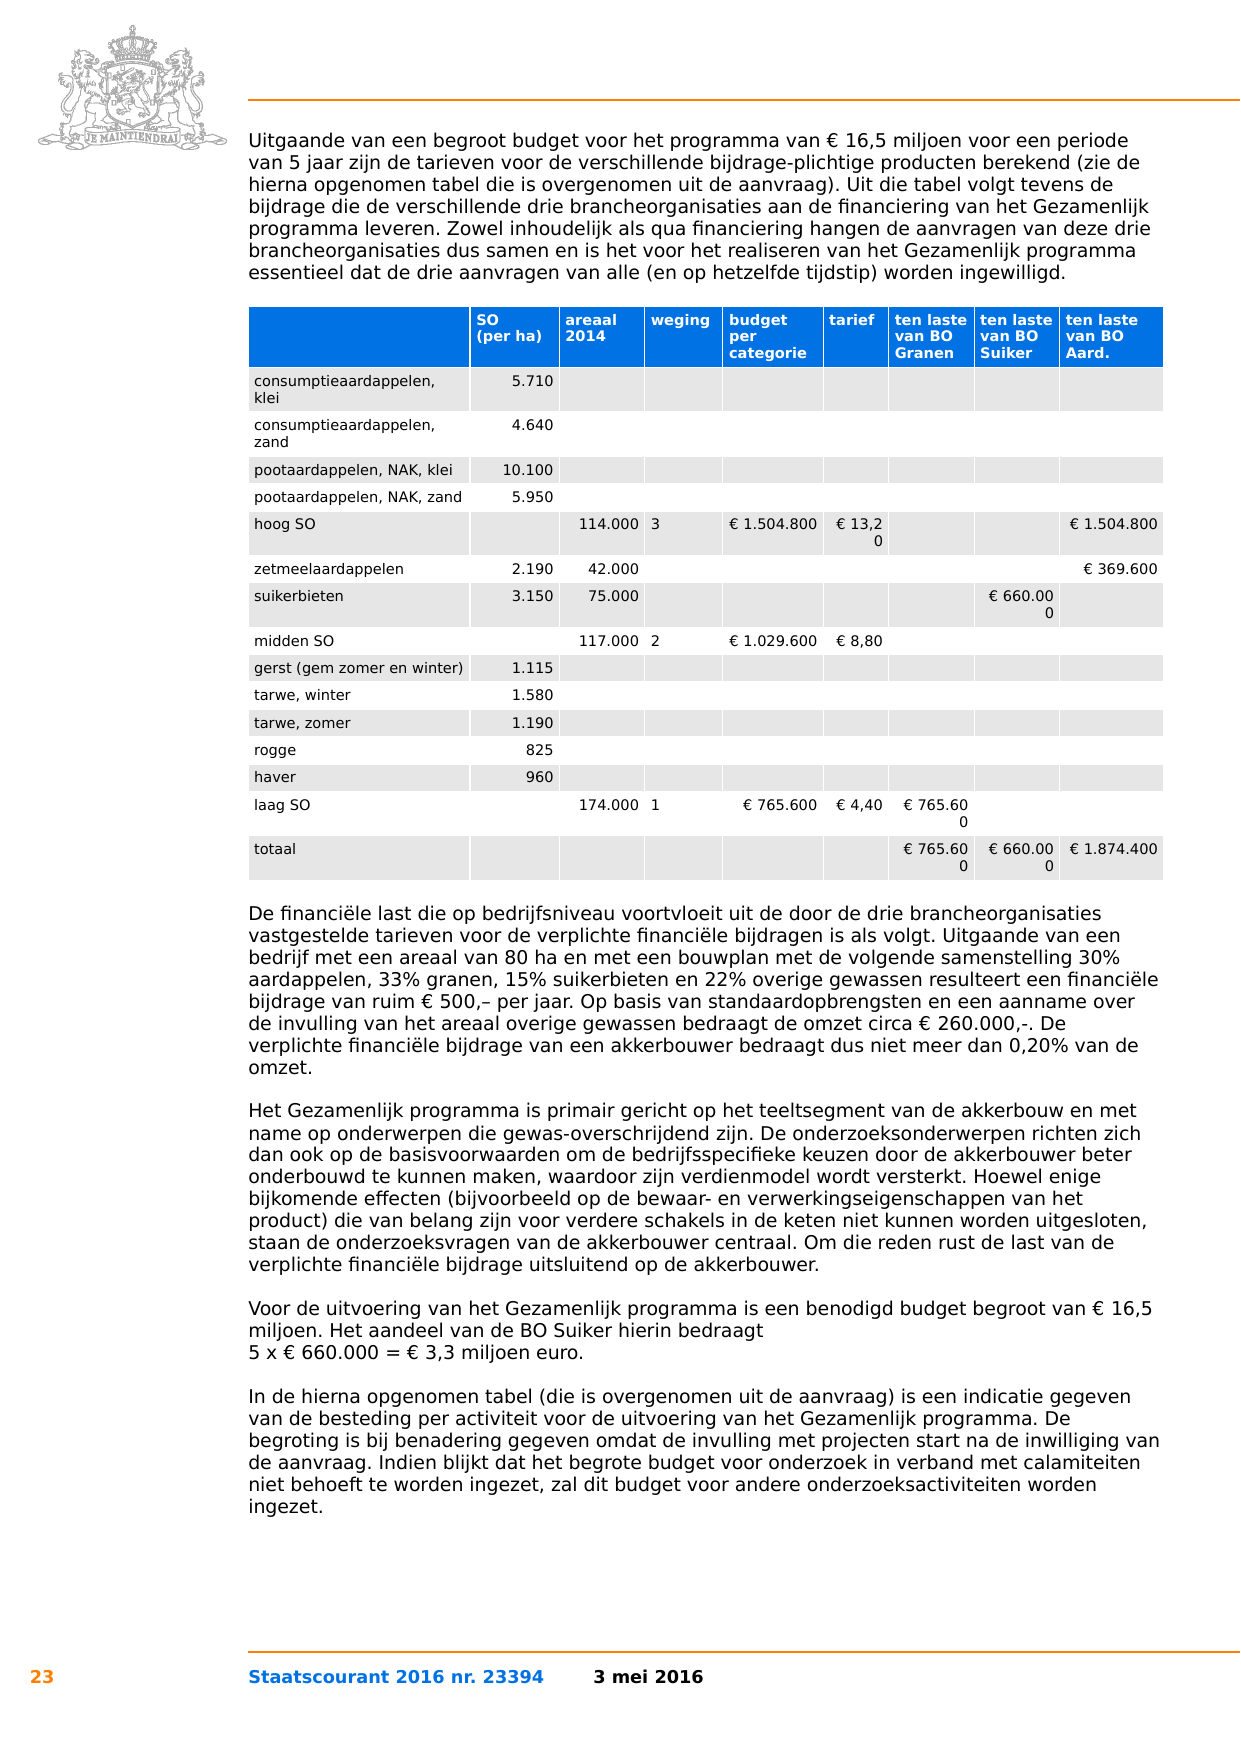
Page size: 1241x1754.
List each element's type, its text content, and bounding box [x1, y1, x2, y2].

table_cell [723, 368, 823, 411]
text Uitgaande van een begroot budget voor het programma van € 16,5 miljoen voor een periode van 5 jaar zijn de tarieven voor de verschillende bijdrage-plichtige producten berekend (zie de hierna opgenomen tabel die is overgenomen uit de aanvraag). Uit die tabel volgt tevens de bijdrage die de verschillende drie brancheorganisaties aan de financiering van het Gezamenlijk programma leveren. Zowel inhoudelijk als qua financiering hangen de aanvragen van deze drie brancheorganisaties dus samen en is het voor het realiseren van het Gezamenlijk programma essentieel dat de drie aanvragen van alle (en op hetzelfde tijdstip) worden ingewilligd. [248, 130, 1163, 284]
table_cell € 1.029.600 [723, 628, 823, 654]
table_cell 75.000 [560, 583, 644, 627]
table_cell [723, 683, 823, 709]
table_cell [560, 765, 644, 791]
table_cell 42.000 [560, 556, 644, 582]
table_cell 5.710 [471, 368, 559, 411]
table_cell zetmeelaardappelen [249, 556, 469, 582]
table_cell [1060, 628, 1163, 654]
table_cell [1060, 368, 1163, 411]
table_cell [560, 413, 644, 456]
table_cell € 660.000 [975, 583, 1059, 627]
table_cell [824, 710, 888, 736]
table_cell [889, 512, 974, 555]
table_cell [889, 556, 974, 582]
table_cell midden SO [249, 628, 469, 654]
table_cell € 4,40 [824, 792, 888, 835]
table_cell [975, 655, 1059, 681]
table_cell 2.190 [471, 556, 559, 582]
table_cell [560, 655, 644, 681]
table_cell [723, 413, 823, 456]
table_cell [889, 628, 974, 654]
table_cell € 765.600 [723, 792, 823, 835]
table_cell [889, 368, 974, 411]
table_cell € 13,20 [824, 512, 888, 555]
table_header weging [645, 307, 722, 367]
table_cell [824, 655, 888, 681]
table_cell [975, 792, 1059, 835]
table_cell [723, 556, 823, 582]
table_cell 1.190 [471, 710, 559, 736]
text De financiële last die op bedrijfsniveau voortvloeit uit de door de drie brancheorganisaties vastgestelde tarieven voor de verplichte financiële bijdragen is als volgt. Uitgaande van een bedrijf met een areaal van 80 ha en met een bouwplan met de volgende samenstelling 30% aardappelen, 33% granen, 15% suikerbieten en 22% overige gewassen resulteert een financiële bijdrage van ruim € 500,– per jaar. Op basis van standaardopbrengsten en een aanname over de invulling van het areaal overige gewassen bedraagt de omzet circa € 260.000,-. De verplichte financiële bijdrage van een akkerbouwer bedraagt dus niet meer dan 0,20% van de omzet. [248, 903, 1163, 1078]
table_cell [1060, 737, 1163, 764]
table_cell € 765.600 [889, 836, 974, 880]
table_cell 117.000 [560, 628, 644, 654]
table_header ten laste van BO Aard. [1060, 307, 1163, 367]
table_cell [645, 484, 722, 511]
table_cell [975, 710, 1059, 736]
table_cell totaal [249, 836, 469, 880]
table_cell [824, 556, 888, 582]
table_cell [645, 457, 722, 483]
table_cell 5.950 [471, 484, 559, 511]
table_cell [645, 368, 722, 411]
table_cell [889, 413, 974, 456]
table_header ten laste van BO Granen [889, 307, 974, 367]
table_cell € 660.000 [975, 836, 1059, 880]
table_cell [824, 368, 888, 411]
table_cell [723, 765, 823, 791]
table_cell [824, 683, 888, 709]
table_cell [1060, 655, 1163, 681]
table_cell [975, 628, 1059, 654]
table_cell [975, 765, 1059, 791]
table_cell consumptieaardappelen, zand [249, 413, 469, 456]
table_cell gerst (gem zomer en winter) [249, 655, 469, 681]
table_cell [645, 556, 722, 582]
table_cell [723, 457, 823, 483]
table_cell haver [249, 765, 469, 791]
table_cell [645, 737, 722, 764]
table_cell 2 [645, 628, 722, 654]
table_cell [889, 457, 974, 483]
table_cell [471, 792, 559, 835]
table_cell [889, 655, 974, 681]
table_cell [824, 583, 888, 627]
table_cell [645, 710, 722, 736]
table_cell [645, 583, 722, 627]
table_cell 960 [471, 765, 559, 791]
table_header tarief [824, 307, 888, 367]
text Voor de uitvoering van het Gezamenlijk programma is een benodigd budget begroot van € 16,5 miljoen. Het aandeel van de BO Suiker hierin bedraagt [248, 1298, 1163, 1342]
table_cell [560, 710, 644, 736]
table_cell [645, 765, 722, 791]
table_cell [889, 683, 974, 709]
table_cell hoog SO [249, 512, 469, 555]
table_cell [471, 836, 559, 880]
table_cell 1.580 [471, 683, 559, 709]
table_cell [645, 655, 722, 681]
table_cell [560, 737, 644, 764]
table_cell 825 [471, 737, 559, 764]
table_cell [1060, 484, 1163, 511]
table_cell [975, 484, 1059, 511]
table_cell 10.100 [471, 457, 559, 483]
table_cell [560, 368, 644, 411]
table_cell consumptieaardappelen, klei [249, 368, 469, 411]
table_header [249, 307, 469, 367]
table_cell [723, 710, 823, 736]
table_cell [471, 512, 559, 555]
table_cell [889, 484, 974, 511]
table_cell [1060, 765, 1163, 791]
table_cell 3 [645, 512, 722, 555]
table_cell pootaardappelen, NAK, zand [249, 484, 469, 511]
table_cell € 369.600 [1060, 556, 1163, 582]
table_cell € 765.600 [889, 792, 974, 835]
table_cell € 1.504.800 [1060, 512, 1163, 555]
table_cell [824, 737, 888, 764]
table_cell [889, 737, 974, 764]
table_cell [975, 683, 1059, 709]
table_cell [723, 836, 823, 880]
table_cell [824, 457, 888, 483]
table_cell [1060, 457, 1163, 483]
table_header SO (per ha) [471, 307, 559, 367]
table_cell [1060, 583, 1163, 627]
table_cell [1060, 413, 1163, 456]
table_cell € 1.874.400 [1060, 836, 1163, 880]
table_cell [645, 836, 722, 880]
table_cell 174.000 [560, 792, 644, 835]
table_header budget per categorie [723, 307, 823, 367]
text Het Gezamenlijk programma is primair gericht op het teeltsegment van de akkerbouw en met name op onderwerpen die gewas-overschrijdend zijn. De onderzoeksonderwerpen richten zich dan ook op de basisvoorwaarden om de bedrijfsspecifieke keuzen door de akkerbouwer beter onderbouwd te kunnen maken, waardoor zijn verdienmodel wordt versterkt. Hoewel enige bijkomende effecten (bijvoorbeeld op de bewaar- en verwerkingseigenschappen van het product) die van belang zijn voor verdere schakels in de keten niet kunnen worden uitgesloten, staan de onderzoeksvragen van de akkerbouwer centraal. Om die reden rust de last van de verplichte financiële bijdrage uitsluitend op de akkerbouwer. [248, 1100, 1163, 1276]
table_cell [560, 484, 644, 511]
picture [38, 25, 227, 150]
table_cell 114.000 [560, 512, 644, 555]
table_cell 4.640 [471, 413, 559, 456]
table_cell laag SO [249, 792, 469, 835]
table_cell tarwe, zomer [249, 710, 469, 736]
table_cell 3.150 [471, 583, 559, 627]
table_cell [723, 583, 823, 627]
table_cell [824, 413, 888, 456]
table_cell [560, 457, 644, 483]
text 5 x € 660.000 = € 3,3 miljoen euro. [248, 1342, 1163, 1364]
table_cell [824, 765, 888, 791]
table_cell [975, 556, 1059, 582]
table_cell [975, 413, 1059, 456]
table_cell [1060, 683, 1163, 709]
table_cell [723, 484, 823, 511]
table_cell [560, 836, 644, 880]
table_cell [471, 628, 559, 654]
table_cell [824, 484, 888, 511]
table_cell [889, 765, 974, 791]
table_cell tarwe, winter [249, 683, 469, 709]
table_cell [723, 655, 823, 681]
table_cell [824, 836, 888, 880]
table_cell [975, 368, 1059, 411]
table_cell € 1.504.800 [723, 512, 823, 555]
table_cell 1 [645, 792, 722, 835]
table_cell [889, 583, 974, 627]
table_cell [1060, 710, 1163, 736]
table_cell [645, 683, 722, 709]
table_cell [975, 457, 1059, 483]
table_cell [975, 512, 1059, 555]
table_cell [645, 413, 722, 456]
table_cell [975, 737, 1059, 764]
table_cell [1060, 792, 1163, 835]
table_cell pootaardappelen, NAK, klei [249, 457, 469, 483]
table_cell rogge [249, 737, 469, 764]
text In de hierna opgenomen tabel (die is overgenomen uit de aanvraag) is een indicatie gegeven van de besteding per activiteit voor de uitvoering van het Gezamenlijk programma. De begroting is bij benadering gegeven omdat de invulling met projecten start na de inwilliging van de aanvraag. Indien blijkt dat het begrote budget voor onderzoek in verband met calamiteiten niet behoeft te worden ingezet, zal dit budget voor andere onderzoeksactiviteiten worden ingezet. [248, 1386, 1163, 1518]
table_cell [723, 737, 823, 764]
table_cell [560, 683, 644, 709]
table_cell € 8,80 [824, 628, 888, 654]
table_cell [889, 710, 974, 736]
table_cell 1.115 [471, 655, 559, 681]
table_header ten laste van BO Suiker [975, 307, 1059, 367]
table_cell suikerbieten [249, 583, 469, 627]
table_header areaal 2014 [560, 307, 644, 367]
